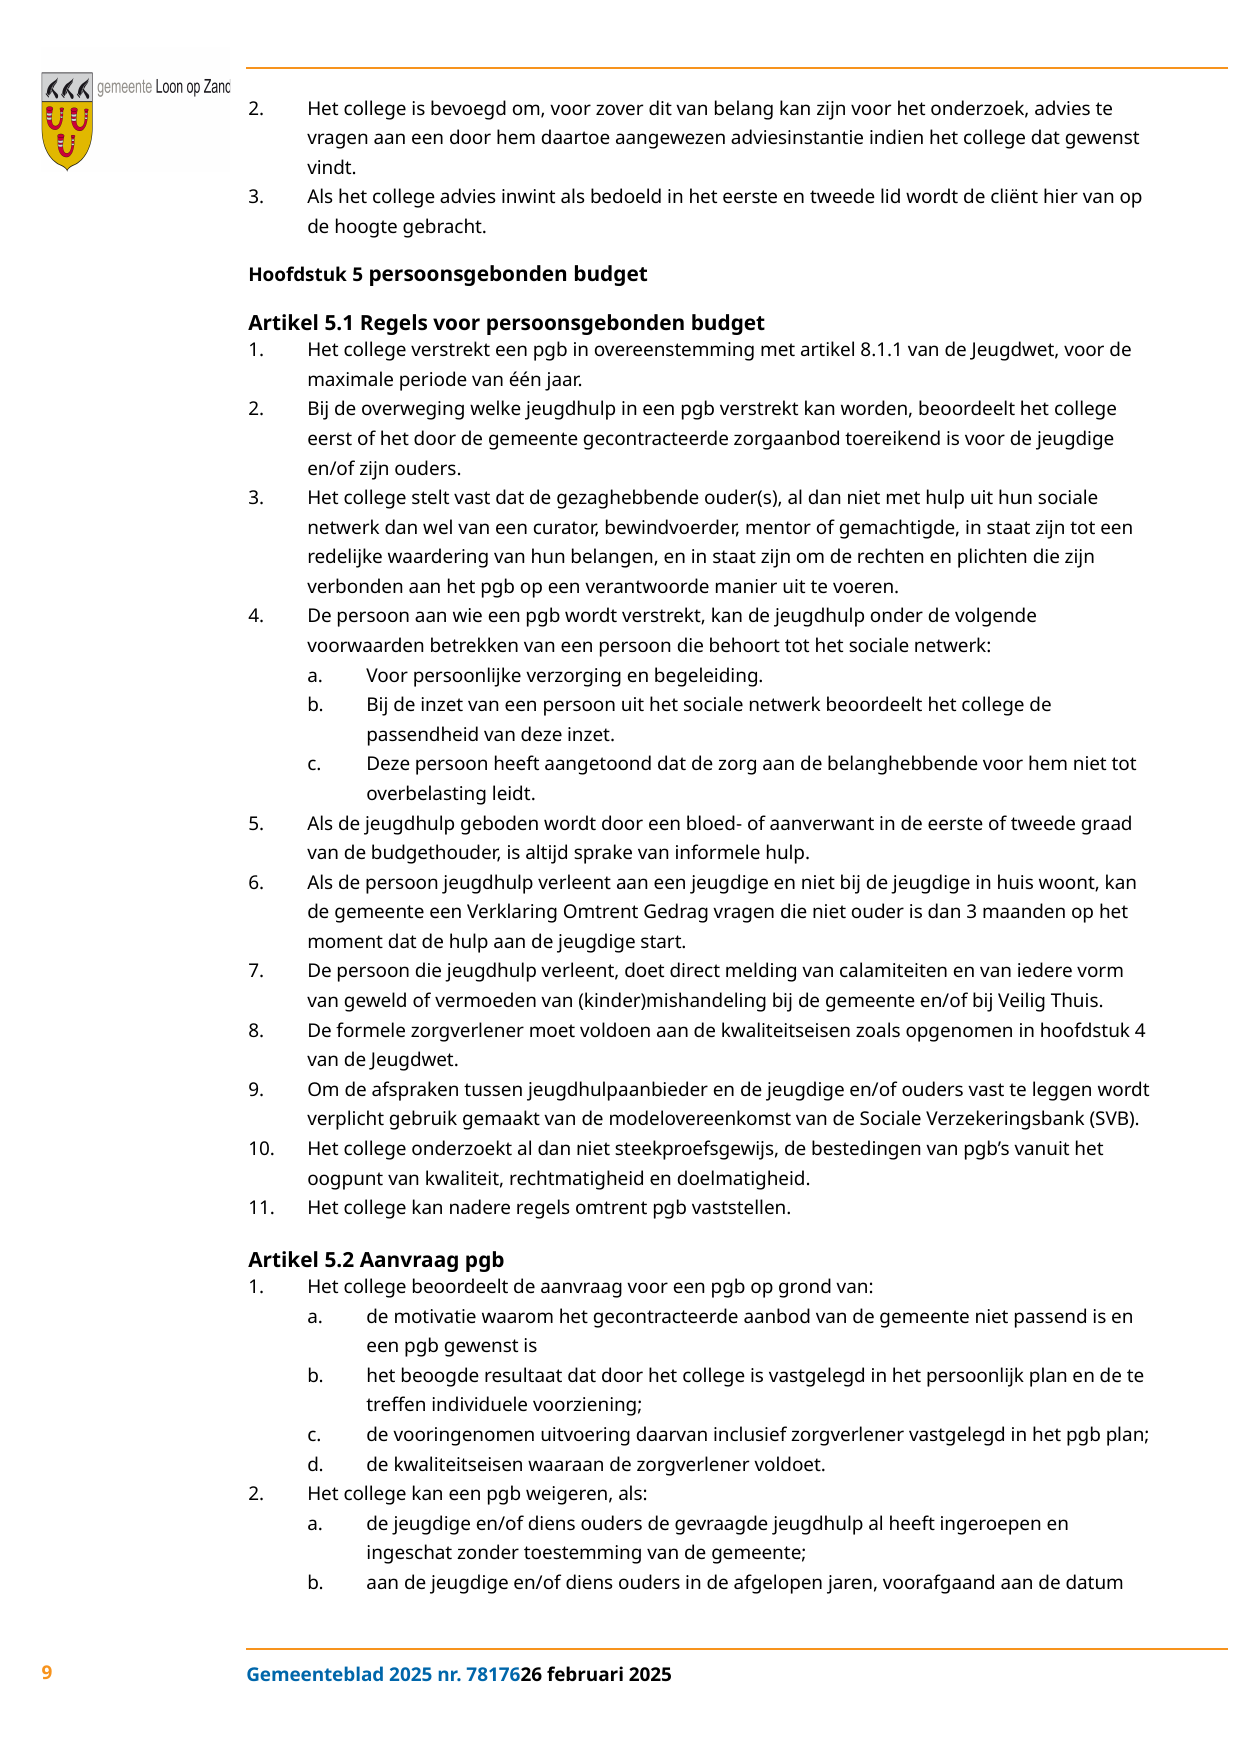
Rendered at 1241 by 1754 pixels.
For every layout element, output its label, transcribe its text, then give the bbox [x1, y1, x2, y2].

picture [41, 47, 231, 172]
list aan de jeugdige en/of diens ouders in de afgelopen jaren, voorafgaand aan de datum [307, 1569, 1152, 1595]
list Bij de inzet van een persoon uit het sociale netwerk beoordeelt het college de passendheid van deze inzet. [307, 691, 1152, 747]
list Om de afspraken tussen jeugdhulpaanbieder en de jeugdige en/of ouders vast te leggen wordt verplicht gebruik gemaakt van de modelovereenkomst van de Sociale Verzekeringsbank (SVB). [248, 1076, 1152, 1131]
list Voor persoonlijke verzorging en begeleiding. [307, 662, 1152, 688]
text Hoofdstuk 5 persoonsgebonden budget [248, 259, 1152, 287]
list de vooringenomen uitvoering daarvan inclusief zorgverlener vastgelegd in het pgb plan; [307, 1421, 1152, 1447]
list Het college kan nadere regels omtrent pgb vaststellen. [248, 1194, 1152, 1220]
list de kwaliteitseisen waaraan de zorgverlener voldoet. [307, 1451, 1152, 1476]
list Deze persoon heeft aangetoond dat de zorg aan de belanghebbende voor hem niet tot overbelasting leidt. [307, 751, 1152, 806]
list Als de jeugdhulp geboden wordt door een bloed- of aanverwant in de eerste of tweede graad van de budgethouder, is altijd sprake van informele hulp. [248, 810, 1152, 865]
list de motivatie waarom het gecontracteerde aanbod van de gemeente niet passend is en een pgb gewenst is [307, 1303, 1152, 1358]
text Artikel 5.2 Aanvraag pgb [248, 1245, 1152, 1273]
list Het college verstrekt een pgb in overeenstemming met artikel 8.1.1 van de Jeugdwet, voor de maximale periode van één jaar. [248, 336, 1152, 392]
list Het college stelt vast dat de gezaghebbende ouder(s), al dan niet met hulp uit hun sociale netwerk dan wel van een curator, bewindvoerder, mentor of gemachtigde, in staat zijn tot een redelijke waardering van hun belangen, en in staat zijn om de rechten en plichten die zijn verbonden aan het pgb op een verantwoorde manier uit te voeren. [248, 484, 1152, 599]
list het beoogde resultaat dat door het college is vastgelegd in het persoonlijk plan en de te treffen individuele voorziening; [307, 1362, 1152, 1417]
list Als het college advies inwint als bedoeld in het eerste en tweede lid wordt de cliënt hier van op de hoogte gebracht. [248, 183, 1152, 239]
list Het college is bevoegd om, voor zover dit van belang kan zijn voor het onderzoek, advies te vragen aan een door hem daartoe aangewezen adviesinstantie indien het college dat gewenst vindt. [248, 95, 1152, 180]
list De persoon die jeugdhulp verleent, doet direct melding van calamiteiten en van iedere vorm van geweld of vermoeden van (kinder)mishandeling bij de gemeente en/of bij Veilig Thuis. [248, 958, 1152, 1013]
list Als de persoon jeugdhulp verleent aan een jeugdige en niet bij de jeugdige in huis woont, kan de gemeente een Verklaring Omtrent Gedrag vragen die niet ouder is dan 3 maanden op het moment dat de hulp aan de jeugdige start. [248, 869, 1152, 954]
list Het college kan een pgb weigeren, als: [248, 1480, 1152, 1506]
text Artikel 5.1 Regels voor persoonsgebonden budget [248, 308, 1152, 336]
list Bij de overweging welke jeugdhulp in een pgb verstrekt kan worden, beoordeelt het college eerst of het door de gemeente gecontracteerde zorgaanbod toereikend is voor de jeugdige en/of zijn ouders. [248, 396, 1152, 481]
list Het college beoordeelt de aanvraag voor een pgb op grond van: [248, 1273, 1152, 1299]
list De persoon aan wie een pgb wordt verstrekt, kan de jeugdhulp onder de volgende voorwaarden betrekken van een persoon die behoort tot het sociale netwerk: [248, 603, 1152, 658]
list de jeugdige en/of diens ouders de gevraagde jeugdhulp al heeft ingeroepen en ingeschat zonder toestemming van de gemeente; [307, 1510, 1152, 1565]
list De formele zorgverlener moet voldoen aan de kwaliteitseisen zoals opgenomen in hoofdstuk 4 van de Jeugdwet. [248, 1017, 1152, 1072]
list Het college onderzoekt al dan niet steekproefsgewijs, de bestedingen van pgb’s vanuit het oogpunt van kwaliteit, rechtmatigheid en doelmatigheid. [248, 1135, 1152, 1191]
